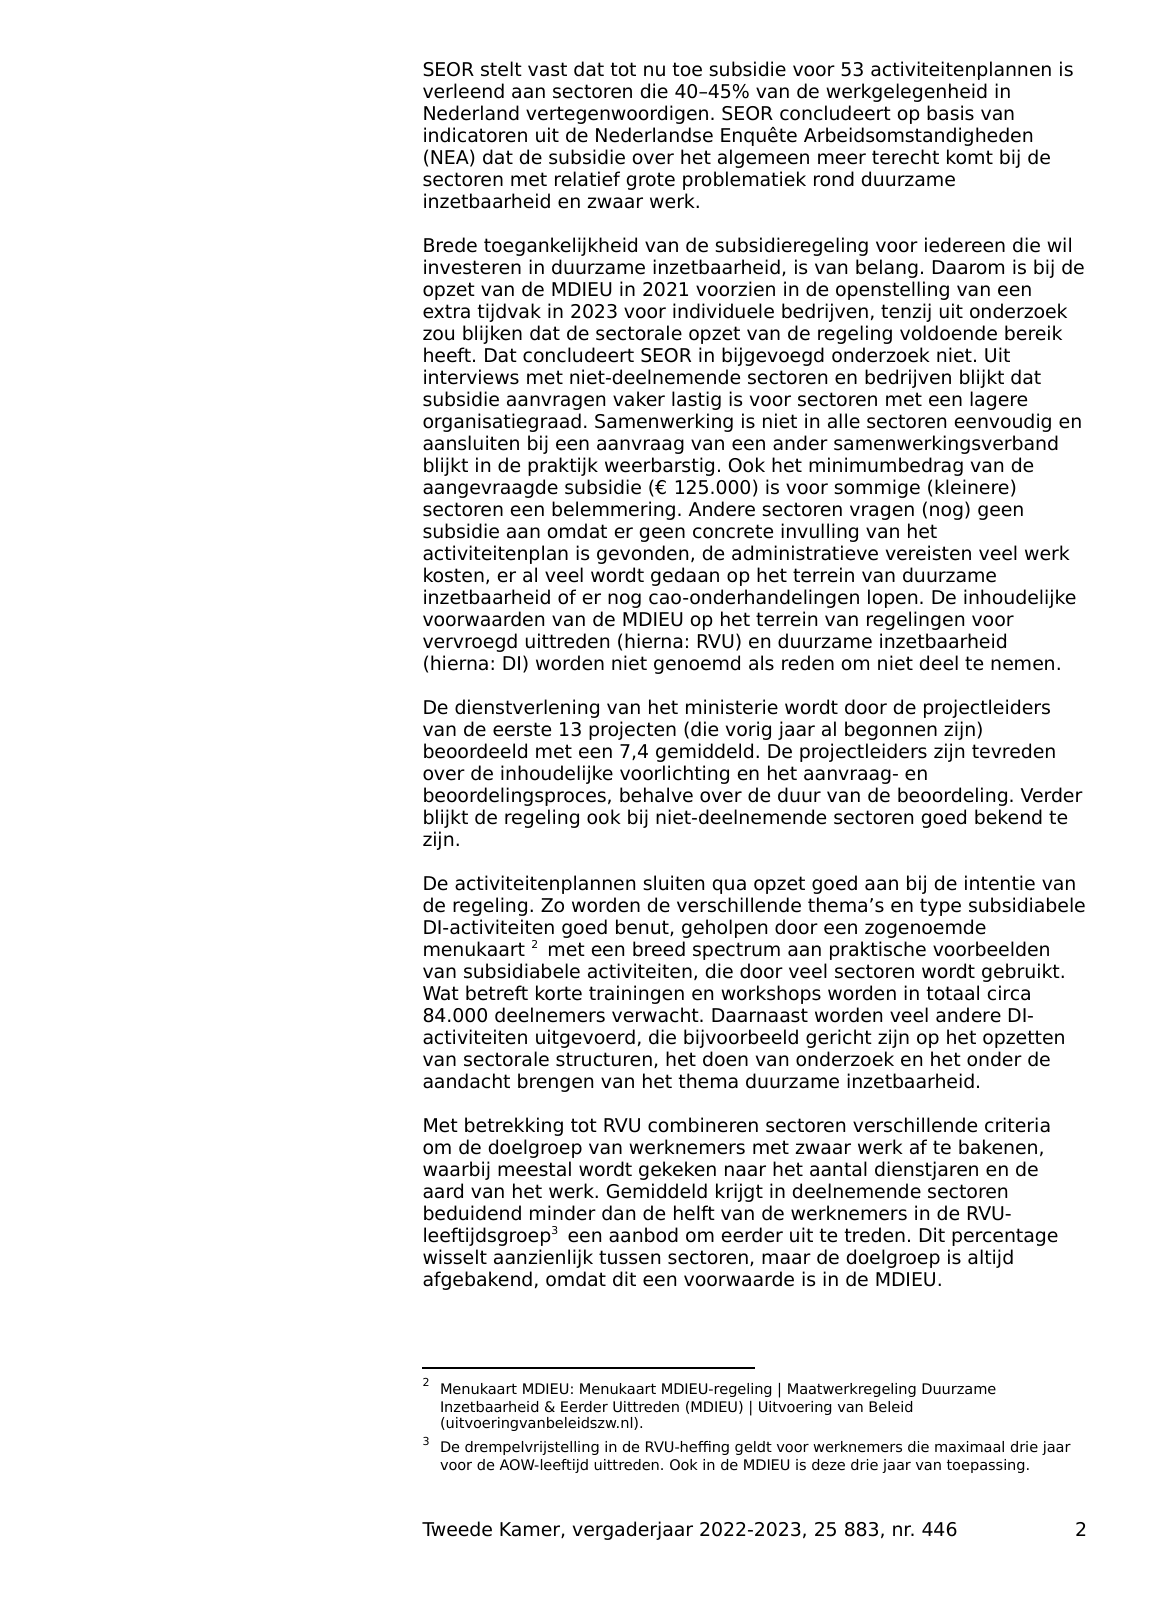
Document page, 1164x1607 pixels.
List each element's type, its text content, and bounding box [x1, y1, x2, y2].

text De activiteitenplannen sluiten qua opzet goed aan bij de intentie van de regeling. Zo worden de verschillende thema’s en type subsidiabele DI-activiteiten goed benut, geholpen door een zogenoemde menukaart met een breed spectrum aan praktische voorbeelden van subsidiabele activiteiten, die door veel sectoren wordt gebruikt. Wat betreft korte trainingen en workshops worden in totaal circa 84.000 deelnemers verwacht. Daarnaast worden veel andere DI-activiteiten uitgevoerd, die bijvoorbeeld gericht zijn op het opzetten van sectorale structuren, het doen van onderzoek en het onder de aandacht brengen van het thema duurzame inzetbaarheid. [422, 873, 1087, 1093]
text De dienstverlening van het ministerie wordt door de projectleiders van de eerste 13 projecten (die vorig jaar al begonnen zijn) beoordeeld met een 7,4 gemiddeld. De projectleiders zijn tevreden over de inhoudelijke voorlichting en het aanvraag- en beoordelingsproces, behalve over de duur van de beoordeling. Verder blijkt de regeling ook bij niet-deelnemende sectoren goed bekend te zijn. [422, 697, 1087, 851]
text Brede toegankelijkheid van de subsidieregeling voor iedereen die wil investeren in duurzame inzetbaarheid, is van belang. Daarom is bij de opzet van de MDIEU in 2021 voorzien in de openstelling van een extra tijdvak in 2023 voor individuele bedrijven, tenzij uit onderzoek zou blijken dat de sectorale opzet van de regeling voldoende bereik heeft. Dat concludeert SEOR in bijgevoegd onderzoek niet. Uit interviews met niet-deelnemende sectoren en bedrijven blijkt dat subsidie aanvragen vaker lastig is voor sectoren met een lagere organisatiegraad. Samenwerking is niet in alle sectoren eenvoudig en aansluiten bij een aanvraag van een ander samenwerkingsverband blijkt in de praktijk weerbarstig. Ook het minimumbedrag van de aangevraagde subsidie (€ 125.000) is voor sommige (kleinere) sectoren een belemmering. Andere sectoren vragen (nog) geen subsidie aan omdat er geen concrete invulling van het activiteitenplan is gevonden, de administratieve vereisten veel werk kosten, er al veel wordt gedaan op het terrein van duurzame inzetbaarheid of er nog cao-onderhandelingen lopen. De inhoudelijke voorwaarden van de MDIEU op het terrein van regelingen voor vervroegd uittreden (hierna: RVU) en duurzame inzetbaarheid (hierna: DI) worden niet genoemd als reden om niet deel te nemen. [422, 235, 1087, 675]
text De drempelvrijstelling in de RVU-heffing geldt voor werknemers die maximaal drie jaar voor de AOW-leeftijd uittreden. Ook in de MDIEU is deze drie jaar van toepassing. [422, 1435, 1087, 1474]
text Menukaart MDIEU: Menukaart MDIEU-regeling | Maatwerkregeling Duurzame Inzetbaarheid & Eerder Uittreden (MDIEU) | Uitvoering van Beleid (uitvoeringvanbeleidszw.nl). [422, 1377, 1087, 1432]
text SEOR stelt vast dat tot nu toe subsidie voor 53 activiteitenplannen is verleend aan sectoren die 40–45% van de werkgelegenheid in Nederland vertegenwoordigen. SEOR concludeert op basis van indicatoren uit de Nederlandse Enquête Arbeidsomstandigheden (NEA) dat de subsidie over het algemeen meer terecht komt bij de sectoren met relatief grote problematiek rond duurzame inzetbaarheid en zwaar werk. [422, 59, 1087, 213]
text Met betrekking tot RVU combineren sectoren verschillende criteria om de doelgroep van werknemers met zwaar werk af te bakenen, waarbij meestal wordt gekeken naar het aantal dienstjaren en de aard van het werk. Gemiddeld krijgt in deelnemende sectoren beduidend minder dan de helft van de werknemers in de RVU-leeftijdsgroep een aanbod om eerder uit te treden. Dit percentage wisselt aanzienlijk tussen sectoren, maar de doelgroep is altijd afgebakend, omdat dit een voorwaarde is in de MDIEU. [422, 1115, 1087, 1291]
